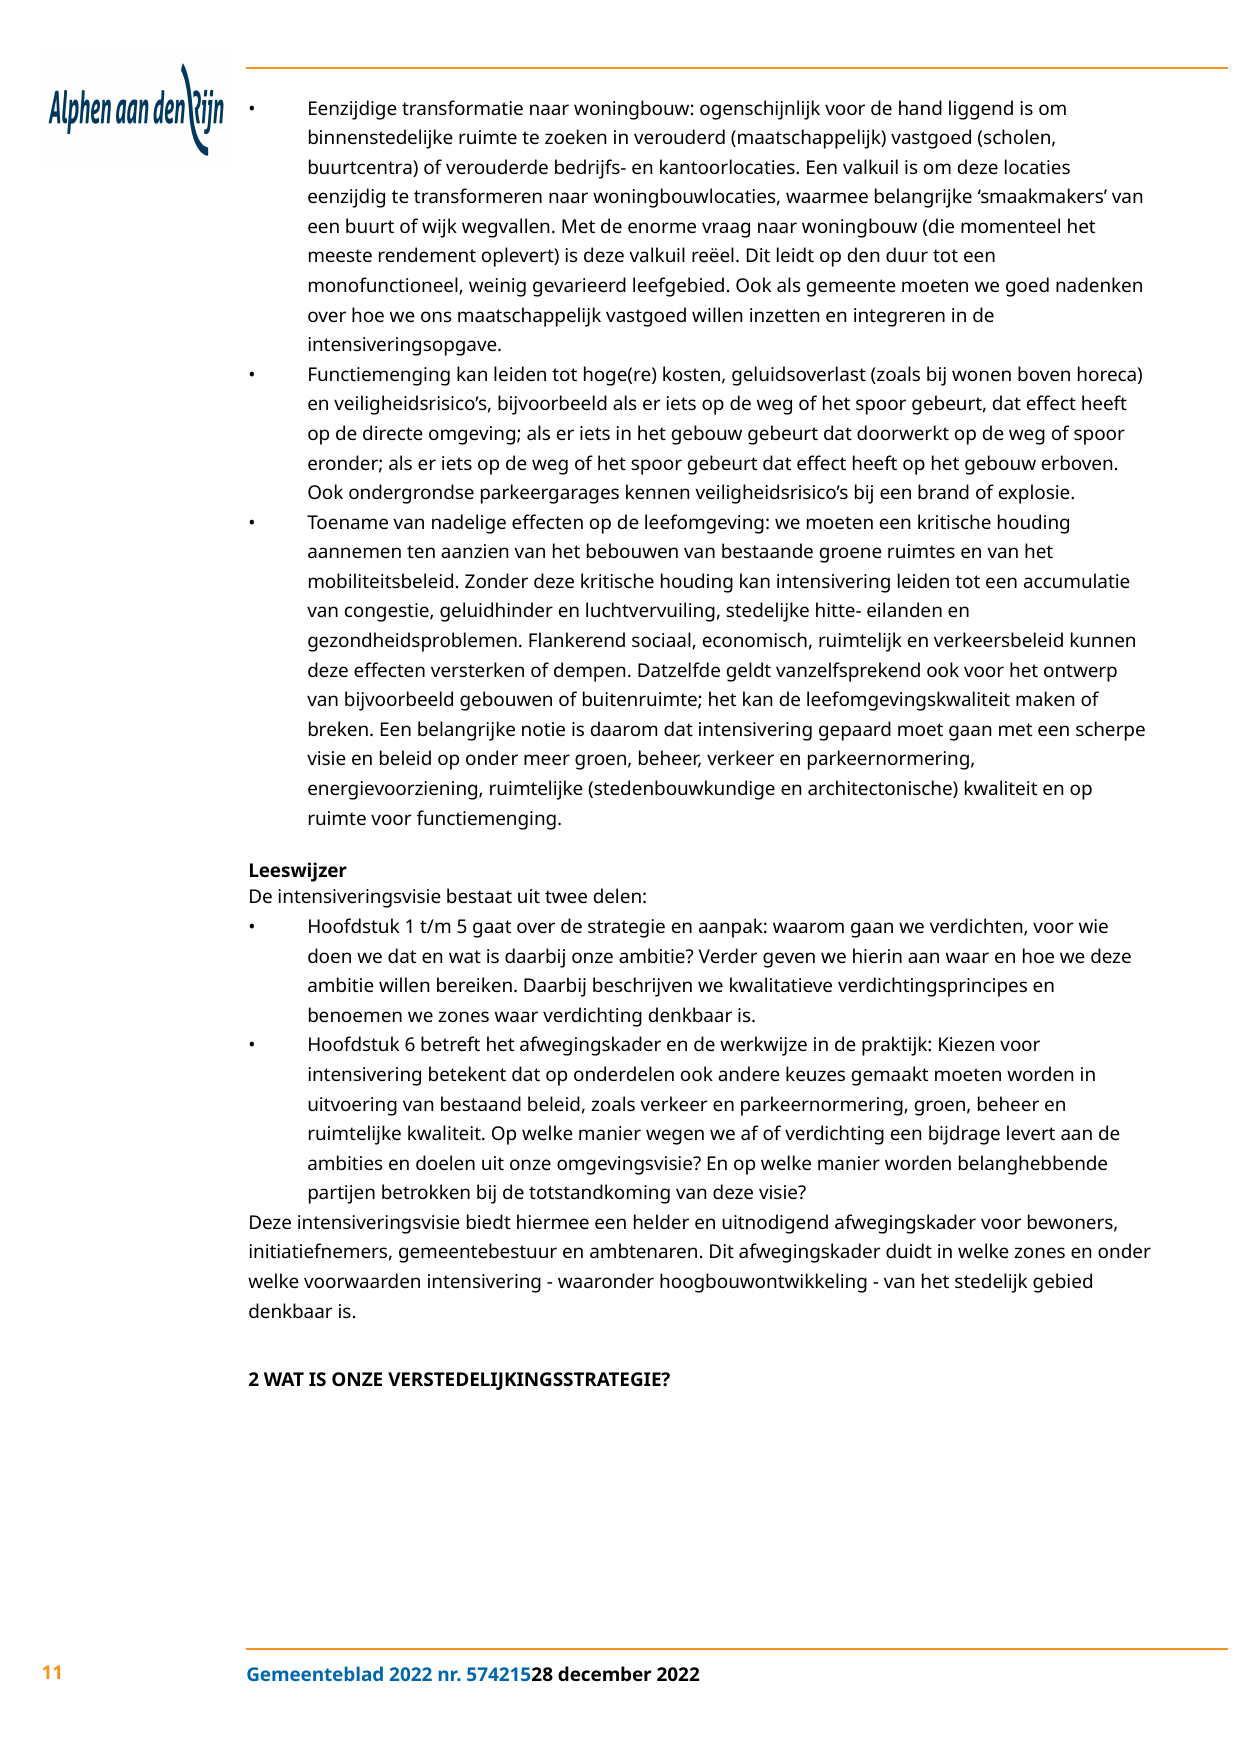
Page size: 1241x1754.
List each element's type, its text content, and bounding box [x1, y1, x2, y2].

list Hoofdstuk 6 betreft het afwegingskader en de werkwijze in de praktijk: Kiezen voor intensivering betekent dat op onderdelen ook andere keuzes gemaakt moeten worden in uitvoering van bestaand beleid, zoals verkeer en parkeernormering, groen, beheer en ruimtelijke kwaliteit. Op welke manier wegen we af of verdichting een bijdrage levert aan de ambities en doelen uit onze omgevingsvisie? En op welke manier worden belanghebbende partijen betrokken bij de totstandkoming van deze visie? [248, 1032, 1152, 1205]
list Functiemenging kan leiden tot hoge(re) kosten, geluidsoverlast (zoals bij wonen boven horeca) en veiligheidsrisico’s, bijvoorbeeld als er iets op de weg of het spoor gebeurt, dat effect heeft op de directe omgeving; als er iets in het gebouw gebeurt dat doorwerkt op de weg of spoor eronder; als er iets op de weg of het spoor gebeurt dat effect heeft op het gebouw erboven. Ook ondergrondse parkeergarages kennen veiligheidsrisico’s bij een brand of explosie. [248, 361, 1152, 505]
list Hoofdstuk 1 t/m 5 gaat over de strategie en aanpak: waarom gaan we verdichten, voor wie doen we dat en wat is daarbij onze ambitie? Verder geven we hierin aan waar en hoe we deze ambitie willen bereiken. Daarbij beschrijven we kwalitatieve verdichtingsprincipes en benoemen we zones waar verdichting denkbaar is. [248, 913, 1152, 1028]
text Leeswijzer [248, 855, 1152, 884]
picture [41, 47, 231, 172]
text Deze intensiveringsvisie biedt hiermee een helder en uitnodigend afwegingskader voor bewoners, initiatiefnemers, gemeentebestuur en ambtenaren. Dit afwegingskader duidt in welke zones en onder welke voorwaarden intensivering - waaronder hoogbouwontwikkeling - van het stedelijk gebied denkbaar is. [248, 1209, 1152, 1323]
text De intensiveringsvisie bestaat uit twee delen: [248, 884, 1152, 909]
list Eenzijdige transformatie naar woningbouw: ogenschijnlijk voor de hand liggend is om binnenstedelijke ruimte te zoeken in verouderd (maatschappelijk) vastgoed (scholen, buurtcentra) of verouderde bedrijfs- en kantoorlocaties. Een valkuil is om deze locaties eenzijdig te transformeren naar woningbouwlocaties, waarmee belangrijke ‘smaakmakers’ van een buurt of wijk wegvallen. Met de enorme vraag naar woningbouw (die momenteel het meeste rendement oplevert) is deze valkuil reëel. Dit leidt op den duur tot een monofunctioneel, weinig gevarieerd leefgebied. Ook als gemeente moeten we goed nadenken over hoe we ons maatschappelijk vastgoed willen inzetten en integreren in de intensiveringsopgave. [248, 95, 1152, 357]
text 2 WAT IS ONZE VERSTEDELIJKINGSSTRATEGIE? [248, 1364, 1152, 1393]
list Toename van nadelige effecten op de leefomgeving: we moeten een kritische houding aannemen ten aanzien van het bebouwen van bestaande groene ruimtes en van het mobiliteitsbeleid. Zonder deze kritische houding kan intensivering leiden tot een accumulatie van congestie, geluidhinder en luchtvervuiling, stedelijke hitte- eilanden en gezondheidsproblemen. Flankerend sociaal, economisch, ruimtelijk en verkeersbeleid kunnen deze effecten versterken of dempen. Datzelfde geldt vanzelfsprekend ook voor het ontwerp van bijvoorbeeld gebouwen of buitenruimte; het kan de leefomgevingskwaliteit maken of breken. Een belangrijke notie is daarom dat intensivering gepaard moet gaan met een scherpe visie en beleid op onder meer groen, beheer, verkeer en parkeernormering, energievoorziening, ruimtelijke (stedenbouwkundige en architectonische) kwaliteit en op ruimte voor functiemenging. [248, 509, 1152, 831]
